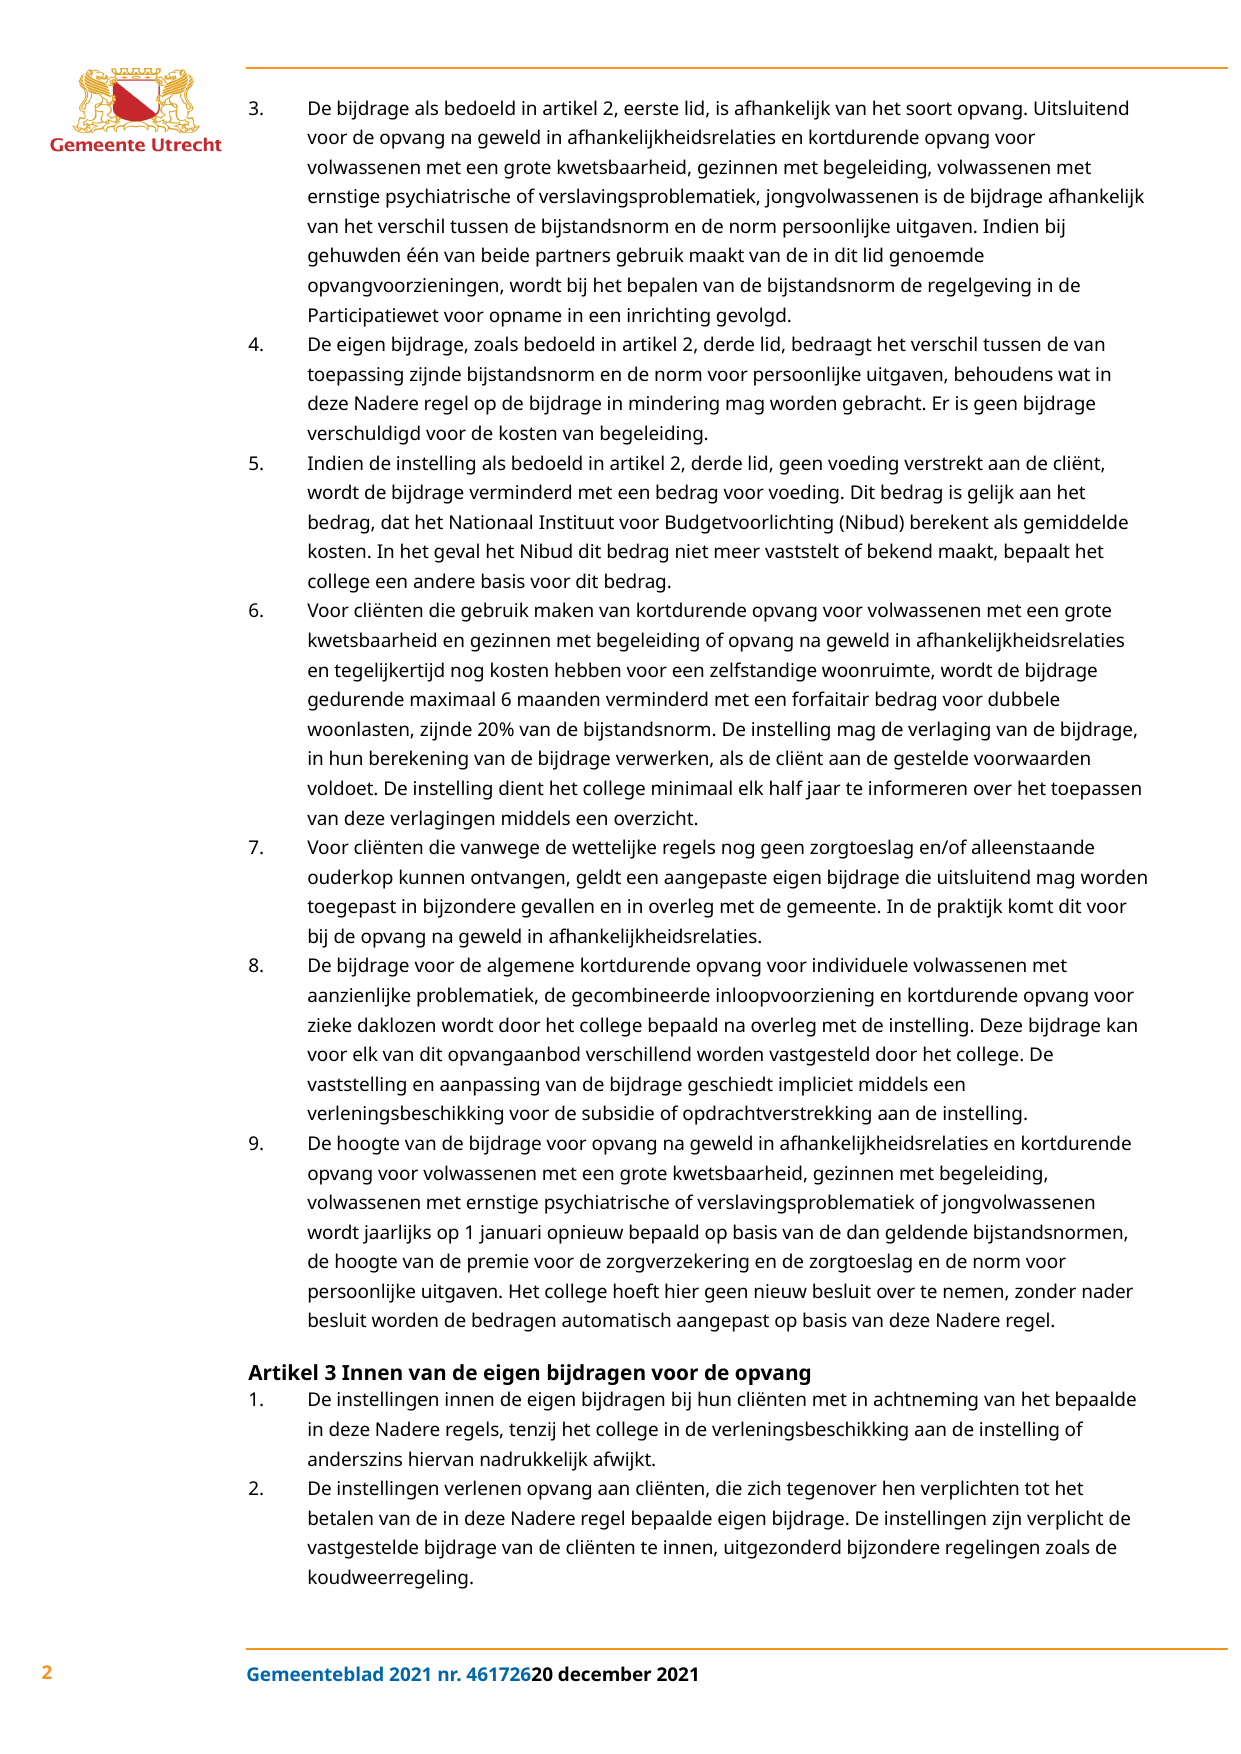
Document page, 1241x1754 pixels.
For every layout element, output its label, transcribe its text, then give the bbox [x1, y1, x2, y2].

list Voor cliënten die gebruik maken van kortdurende opvang voor volwassenen met een grote kwetsbaarheid en gezinnen met begeleiding of opvang na geweld in afhankelijkheidsrelaties en tegelijkertijd nog kosten hebben voor een zelfstandige woonruimte, wordt de bijdrage gedurende maximaal 6 maanden verminderd met een forfaitair bedrag voor dubbele woonlasten, zijnde 20% van de bijstandsnorm. De instelling mag de verlaging van de bijdrage, in hun berekening van de bijdrage verwerken, als de cliënt aan de gestelde voorwaarden voldoet. De instelling dient het college minimaal elk half jaar te informeren over het toepassen van deze verlagingen middels een overzicht. [248, 598, 1152, 831]
list De bijdrage voor de algemene kortdurende opvang voor individuele volwassenen met aanzienlijke problematiek, de gecombineerde inloopvoorziening en kortdurende opvang voor zieke daklozen wordt door het college bepaald na overleg met de instelling. Deze bijdrage kan voor elk van dit opvangaanbod verschillend worden vastgesteld door het college. De vaststelling en aanpassing van de bijdrage geschiedt impliciet middels een verleningsbeschikking voor de subsidie of opdrachtverstrekking aan de instelling. [248, 953, 1152, 1126]
list De hoogte van de bijdrage voor opvang na geweld in afhankelijkheidsrelaties en kortdurende opvang voor volwassenen met een grote kwetsbaarheid, gezinnen met begeleiding, volwassenen met ernstige psychiatrische of verslavingsproblematiek of jongvolwassenen wordt jaarlijks op 1 januari opnieuw bepaald op basis van de dan geldende bijstandsnormen, de hoogte van de premie voor de zorgverzekering en de zorgtoeslag en de norm voor persoonlijke uitgaven. Het college hoeft hier geen nieuw besluit over te nemen, zonder nader besluit worden de bedragen automatisch aangepast op basis van deze Nadere regel. [248, 1130, 1152, 1333]
list De instellingen verlenen opvang aan cliënten, die zich tegenover hen verplichten tot het betalen van de in deze Nadere regel bepaalde eigen bijdrage. De instellingen zijn verplicht de vastgestelde bijdrage van de cliënten te innen, uitgezonderd bijzondere regelingen zoals de koudweerregeling. [248, 1475, 1152, 1590]
list De instellingen innen de eigen bijdragen bij hun cliënten met in achtneming van het bepaalde in deze Nadere regels, tenzij het college in de verleningsbeschikking aan de instelling of anderszins hiervan nadrukkelijk afwijkt. [248, 1387, 1152, 1471]
picture [41, 47, 231, 172]
list Voor cliënten die vanwege de wettelijke regels nog geen zorgtoeslag en/of alleenstaande ouderkop kunnen ontvangen, geldt een aangepaste eigen bijdrage die uitsluitend mag worden toegepast in bijzondere gevallen en in overleg met de gemeente. In de praktijk komt dit voor bij de opvang na geweld in afhankelijkheidsrelaties. [248, 834, 1152, 949]
text Artikel 3 Innen van de eigen bijdragen voor de opvang [248, 1358, 1152, 1387]
list Indien de instelling als bedoeld in artikel 2, derde lid, geen voeding verstrekt aan de cliënt, wordt de bijdrage verminderd met een bedrag voor voeding. Dit bedrag is gelijk aan het bedrag, dat het Nationaal Instituut voor Budgetvoorlichting (Nibud) berekent als gemiddelde kosten. In het geval het Nibud dit bedrag niet meer vaststelt of bekend maakt, bepaalt het college een andere basis voor dit bedrag. [248, 450, 1152, 594]
list De bijdrage als bedoeld in artikel 2, eerste lid, is afhankelijk van het soort opvang. Uitsluitend voor de opvang na geweld in afhankelijkheidsrelaties en kortdurende opvang voor volwassenen met een grote kwetsbaarheid, gezinnen met begeleiding, volwassenen met ernstige psychiatrische of verslavingsproblematiek, jongvolwassenen is de bijdrage afhankelijk van het verschil tussen de bijstandsnorm en de norm persoonlijke uitgaven. Indien bij gehuwden één van beide partners gebruik maakt van de in dit lid genoemde opvangvoorzieningen, wordt bij het bepalen van de bijstandsnorm de regelgeving in de Participatiewet voor opname in een inrichting gevolgd. [248, 95, 1152, 328]
list De eigen bijdrage, zoals bedoeld in artikel 2, derde lid, bedraagt het verschil tussen de van toepassing zijnde bijstandsnorm en de norm voor persoonlijke uitgaven, behoudens wat in deze Nadere regel op de bijdrage in mindering mag worden gebracht. Er is geen bijdrage verschuldigd voor de kosten van begeleiding. [248, 331, 1152, 446]
